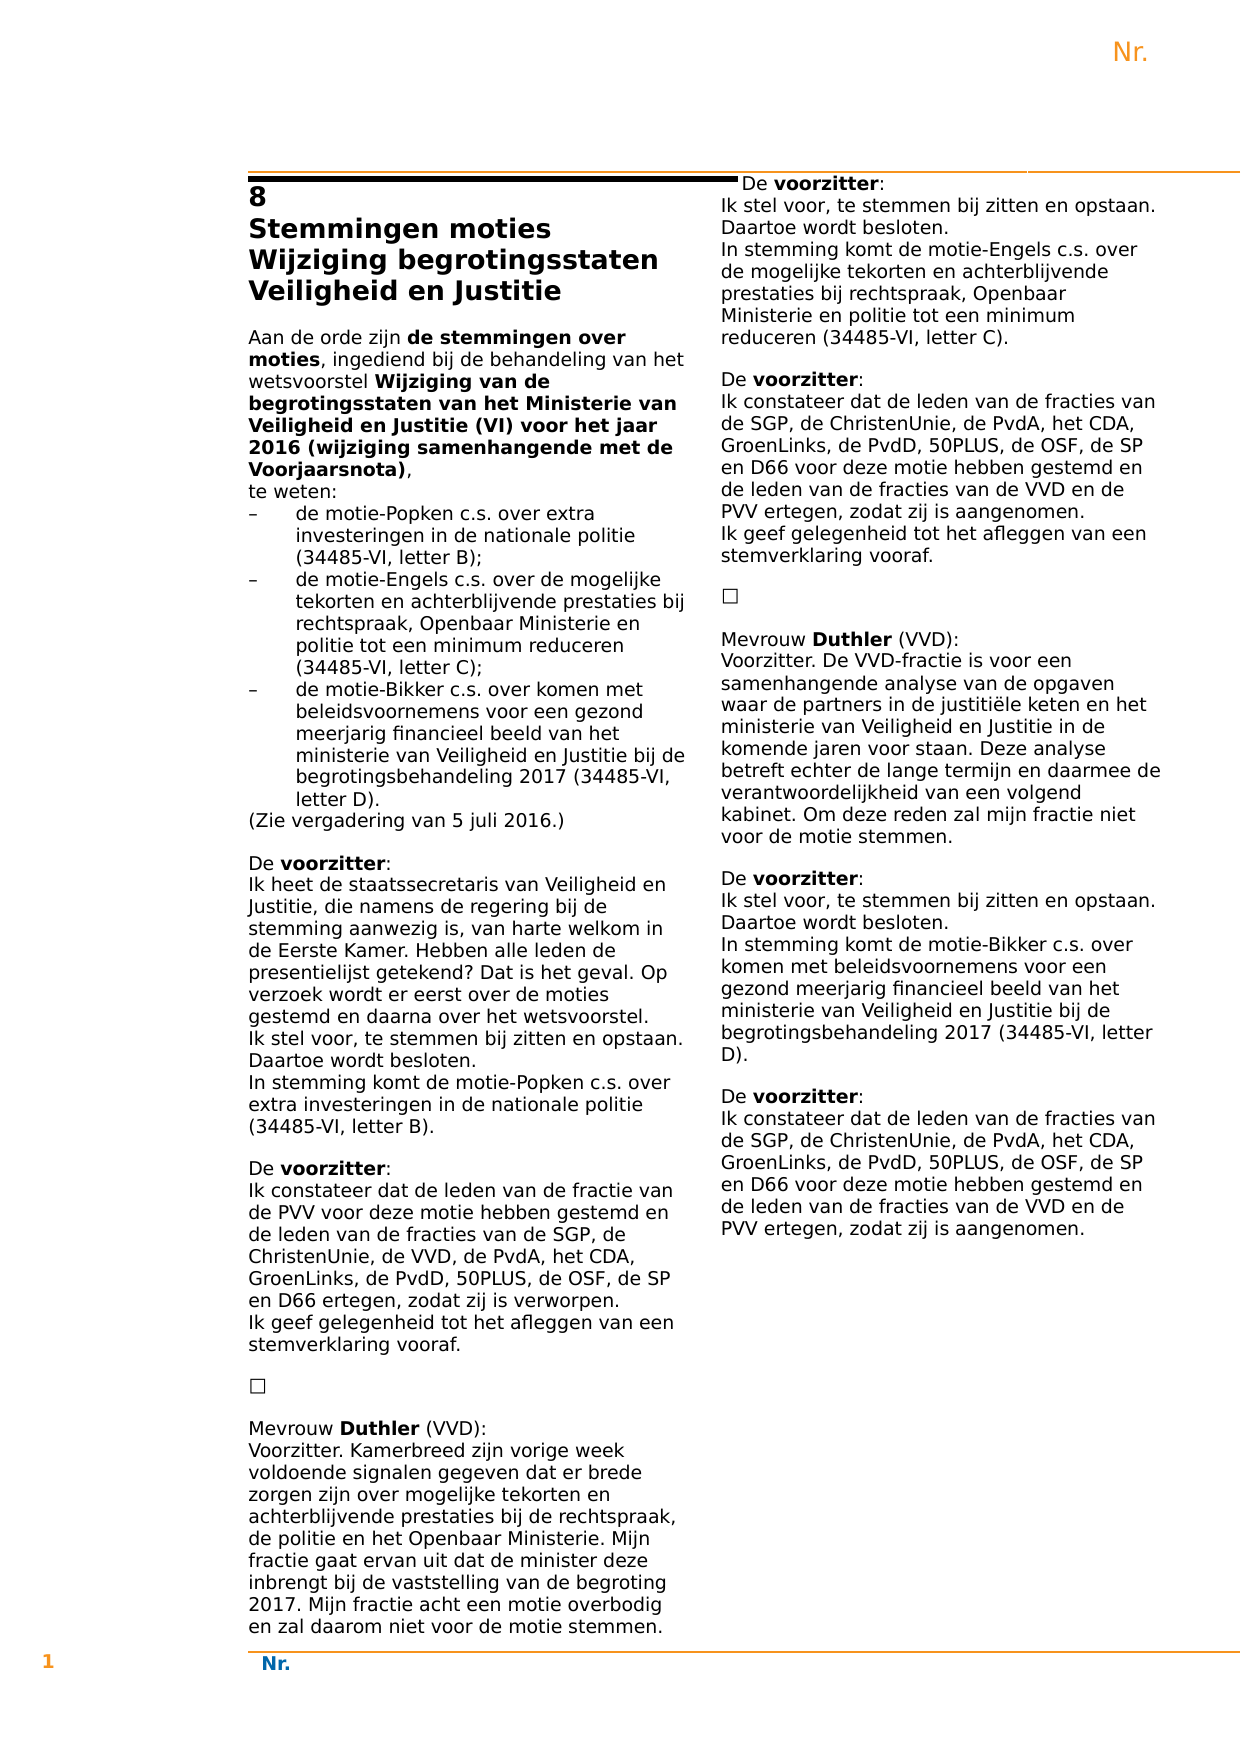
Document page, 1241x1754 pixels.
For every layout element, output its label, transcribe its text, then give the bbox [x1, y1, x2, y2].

text De voorzitter: [721, 868, 1163, 890]
text In stemming komt de motie-Engels c.s. over de mogelijke tekorten en achterblijvende prestaties bij rechtspraak, Openbaar Ministerie en politie tot een minimum reduceren (34485-VI, letter C). [721, 239, 1163, 349]
text De voorzitter: [721, 173, 1163, 195]
list de motie-Bikker c.s. over komen met beleidsvoornemens voor een gezond meerjarig financieel beeld van het ministerie van Veiligheid en Justitie bij de begrotingsbehandeling 2017 (34485-VI, letter D). [248, 678, 691, 810]
text Daartoe wordt besloten. [721, 912, 1163, 934]
list de motie-Engels c.s. over de mogelijke tekorten en achterblijvende prestaties bij rechtspraak, Openbaar Ministerie en politie tot een minimum reduceren (34485-VI, letter C); [248, 569, 691, 678]
text Ik geef gelegenheid tot het afleggen van een stemverklaring vooraf. [721, 522, 1163, 566]
text Ik stel voor, te stemmen bij zitten en opstaan. [721, 195, 1163, 217]
title 8 Stemmingen moties Wijziging begrotingsstaten Veiligheid en Justitie [248, 182, 691, 307]
text De voorzitter: [721, 1086, 1163, 1108]
text Ik constateer dat de leden van de fracties van de SGP, de ChristenUnie, de PvdA, het CDA, GroenLinks, de PvdD, 50PLUS, de OSF, de SP en D66 voor deze motie hebben gestemd en de leden van de fracties van de VVD en de PVV ertegen, zodat zij is aangenomen. [721, 391, 1163, 522]
text De voorzitter: [721, 369, 1163, 391]
text Ik geef gelegenheid tot het afleggen van een stemverklaring vooraf. [248, 1312, 691, 1356]
text Ik heet de staatssecretaris van Veiligheid en Justitie, die namens de regering bij de stemming aanwezig is, van harte welkom in de Eerste Kamer. Hebben alle leden de presentielijst getekend? Dat is het geval. Op verzoek wordt er eerst over de moties gestemd en daarna over het wetsvoorstel. [248, 874, 691, 1028]
text In stemming komt de motie-Popken c.s. over extra investeringen in de nationale politie (34485-VI, letter B). [248, 1072, 691, 1138]
text Daartoe wordt besloten. [248, 1050, 691, 1072]
text Voorzitter. De VVD-fractie is voor een samenhangende analyse van de opgaven waar de partners in de justitiële keten en het ministerie van Veiligheid en Justitie in de komende jaren voor staan. Deze analyse betreft echter de lange termijn en daarmee de verantwoordelijkheid van een volgend kabinet. Om deze reden zal mijn fractie niet voor de motie stemmen. [721, 650, 1163, 848]
text Ik constateer dat de leden van de fractie van de PVV voor deze motie hebben gestemd en de leden van de fracties van de SGP, de ChristenUnie, de VVD, de PvdA, het CDA, GroenLinks, de PvdD, 50PLUS, de OSF, de SP en D66 ertegen, zodat zij is verworpen. [248, 1180, 691, 1312]
text Ik stel voor, te stemmen bij zitten en opstaan. [248, 1028, 691, 1050]
text De voorzitter: [248, 1158, 691, 1180]
text Ik constateer dat de leden van de fracties van de SGP, de ChristenUnie, de PvdA, het CDA, GroenLinks, de PvdD, 50PLUS, de OSF, de SP en D66 voor deze motie hebben gestemd en de leden van de fracties van de VVD en de PVV ertegen, zodat zij is aangenomen. [721, 1108, 1163, 1240]
list de motie-Popken c.s. over extra investeringen in de nationale politie (34485-VI, letter B); [248, 503, 691, 569]
text Mevrouw Duthler (VVD): [721, 628, 1163, 650]
text ⬜ [248, 1376, 691, 1398]
text te weten: [248, 481, 691, 503]
text Mevrouw Duthler (VVD): [248, 1418, 691, 1440]
text Aan de orde zijn de stemmingen over moties, ingediend bij de behandeling van het wetsvoorstel Wijziging van de begrotingsstaten van het Ministerie van Veiligheid en Justitie (VI) voor het jaar 2016 (wijziging samenhangende met de Voorjaarsnota), [248, 327, 691, 481]
text De voorzitter: [248, 852, 691, 874]
text Daartoe wordt besloten. [721, 217, 1163, 239]
text ⬜ [721, 586, 1163, 608]
text In stemming komt de motie-Bikker c.s. over komen met beleidsvoornemens voor een gezond meerjarig financieel beeld van het ministerie van Veiligheid en Justitie bij de begrotingsbehandeling 2017 (34485-VI, letter D). [721, 934, 1163, 1066]
text Voorzitter. Kamerbreed zijn vorige week voldoende signalen gegeven dat er brede zorgen zijn over mogelijke tekorten en achterblijvende prestaties bij de rechtspraak, de politie en het Openbaar Ministerie. Mijn fractie gaat ervan uit dat de minister deze inbrengt bij de vaststelling van de begroting 2017. Mijn fractie acht een motie overbodig en zal daarom niet voor de motie stemmen. [248, 1440, 691, 1638]
text (Zie vergadering van 5 juli 2016.) [248, 810, 691, 832]
text Ik stel voor, te stemmen bij zitten en opstaan. [721, 890, 1163, 912]
